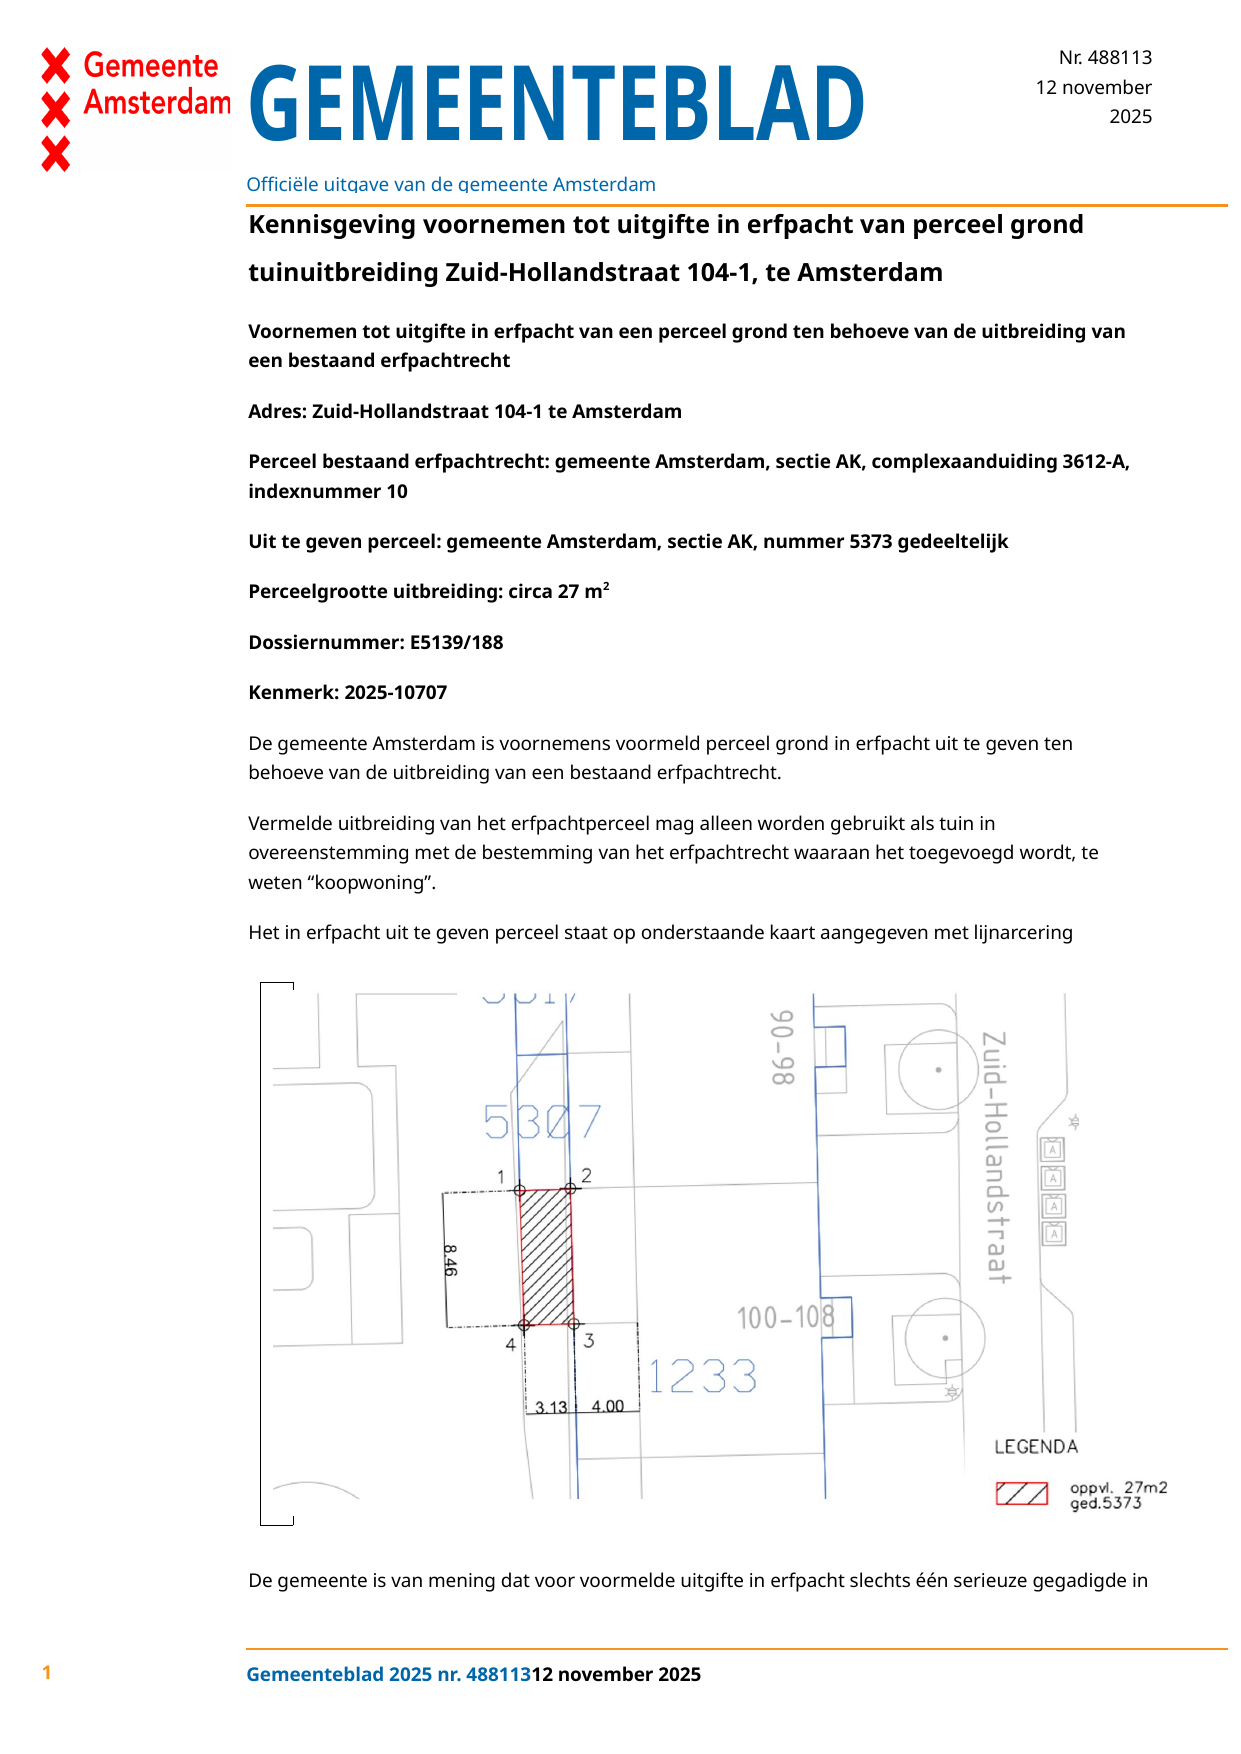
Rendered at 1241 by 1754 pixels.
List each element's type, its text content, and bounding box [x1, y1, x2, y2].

picture [41, 47, 231, 172]
text Perceel bestaand erfpachtrecht: gemeente Amsterdam, sectie AK, complexaanduiding 3612-A, indexnummer 10 [248, 448, 1152, 504]
text De gemeente Amsterdam is voornemens voormeld perceel grond in erfpacht uit te geven ten behoeve van de uitbreiding van een bestaand erfpachtrecht. [248, 730, 1152, 785]
text Kenmerk: 2025-10707 [248, 679, 1152, 705]
text De gemeente is van mening dat voor voormelde uitgifte in erfpacht slechts één serieuze gegadigde in [248, 1567, 1152, 1593]
text Kennisgeving voornemen tot uitgifte in erfpacht van perceel grond tuinuitbreiding Zuid-Hollandstraat 104-1, te Amsterdam [248, 207, 1152, 288]
text Het in erfpacht uit te geven perceel staat op onderstaande kaart aangegeven met lijnarcering [248, 919, 1152, 945]
text Perceelgrootte uitbreiding: circa 27 m2 [248, 579, 1152, 604]
text Uit te geven perceel: gemeente Amsterdam, sectie AK, nummer 5373 gedeeltelijk [248, 528, 1152, 554]
text Adres: Zuid-Hollandstraat 104-1 te Amsterdam [248, 398, 1152, 424]
text Vermelde uitbreiding van het erfpachtperceel mag alleen worden gebruikt als tuin in overeenstemming met de bestemming van het erfpachtrecht waaraan het toegevoegd wordt, te weten “koopwoning”. [248, 810, 1152, 895]
picture [268, 990, 1173, 1516]
text Dossiernummer: E5139/188 [248, 629, 1152, 655]
text Voornemen tot uitgifte in erfpacht van een perceel grond ten behoeve van de uitbreiding van een bestaand erfpachtrecht [248, 318, 1152, 373]
